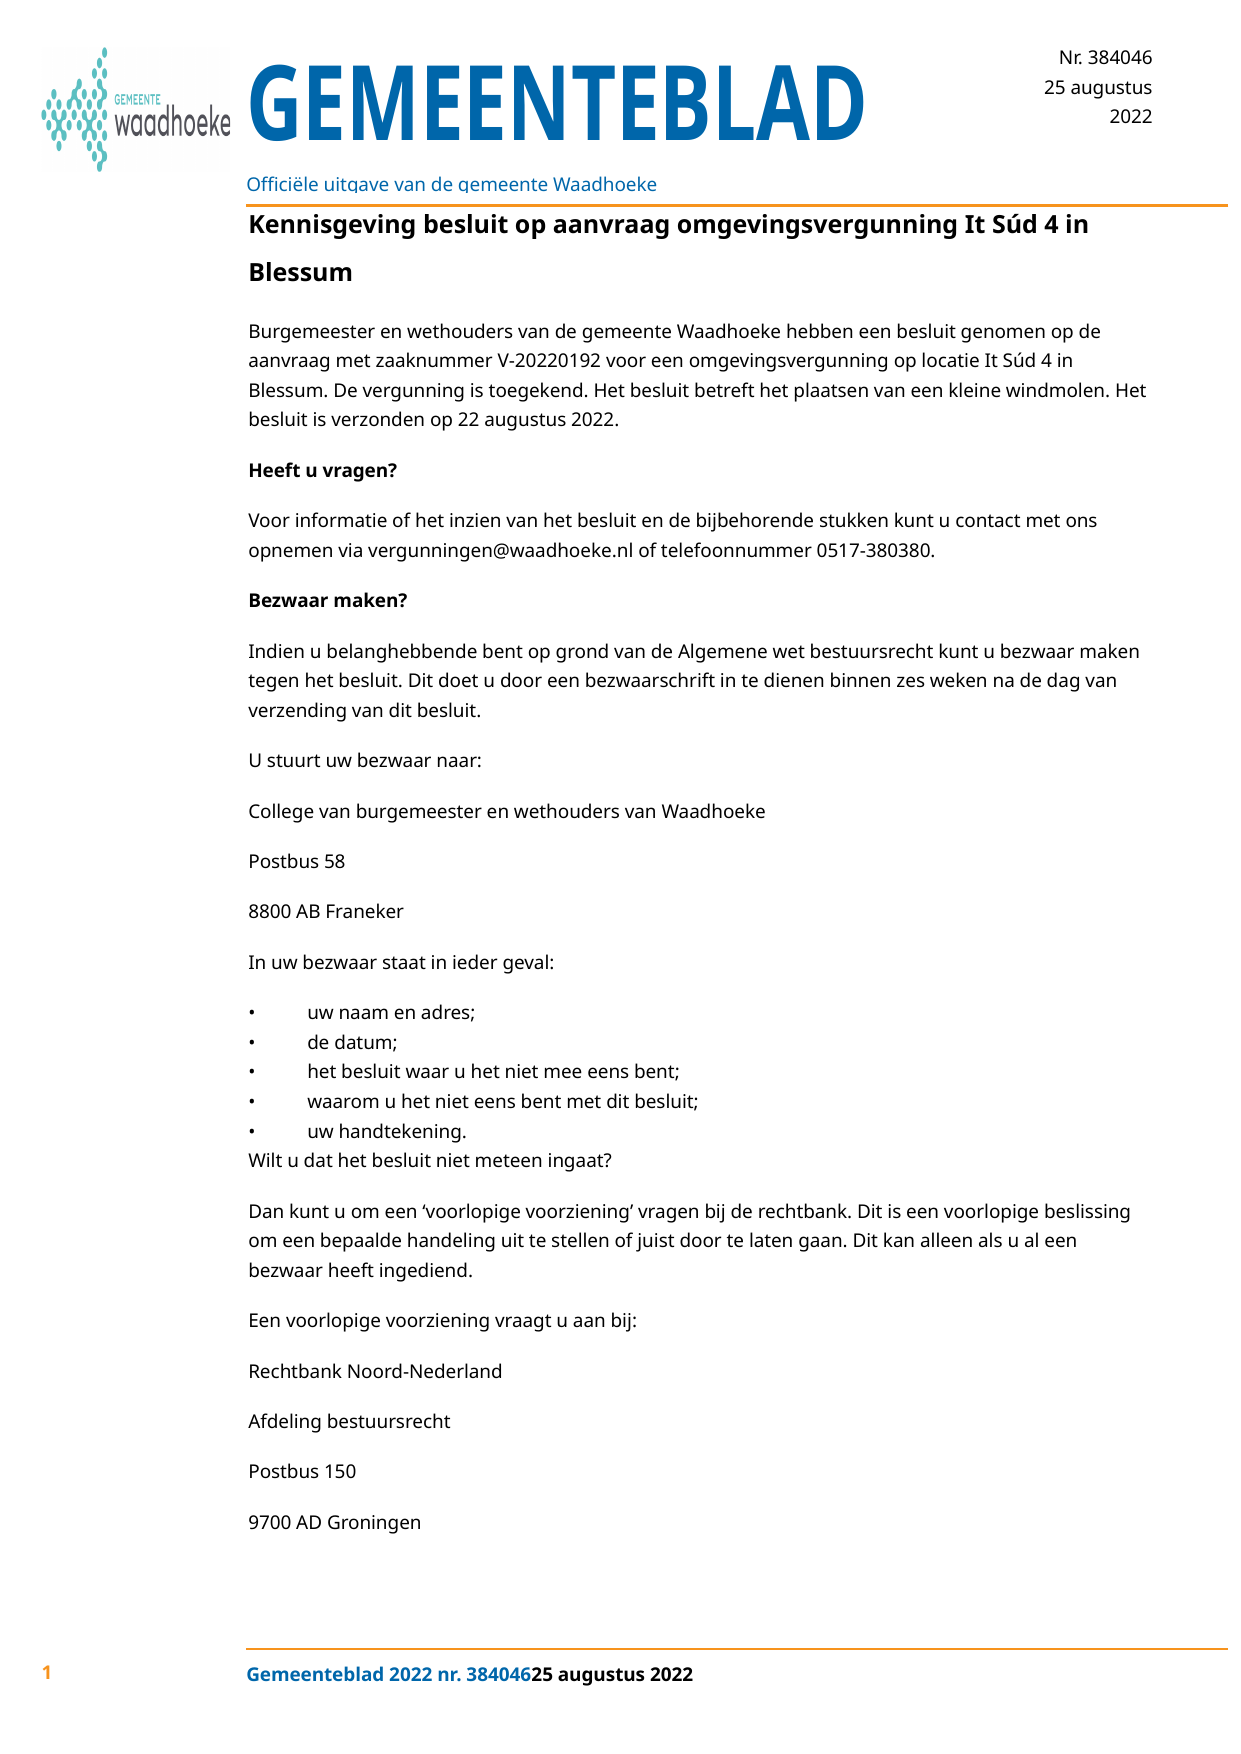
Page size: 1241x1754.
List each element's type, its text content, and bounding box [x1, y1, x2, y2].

picture [41, 47, 231, 172]
text Afdeling bestuursrecht [248, 1408, 1152, 1434]
text College van burgemeester en wethouders van Waadhoeke [248, 798, 1152, 824]
text Wilt u dat het besluit niet meteen ingaat? [248, 1147, 1152, 1173]
list uw handtekening. [248, 1118, 1152, 1144]
text In uw bezwaar staat in ieder geval: [248, 949, 1152, 975]
text Postbus 150 [248, 1459, 1152, 1484]
list uw naam en adres; [248, 999, 1152, 1025]
text Voor informatie of het inzien van het besluit en de bijbehorende stukken kunt u contact met ons opnemen via vergunningen@waadhoeke.nl of telefoonnummer 0517-380380. [248, 507, 1152, 563]
text Postbus 58 [248, 848, 1152, 874]
text U stuurt uw bezwaar naar: [248, 747, 1152, 773]
list waarom u het niet eens bent met dit besluit; [248, 1088, 1152, 1114]
text Rechtbank Noord-Nederland [248, 1358, 1152, 1384]
list het besluit waar u het niet mee eens bent; [248, 1059, 1152, 1084]
text Dan kunt u om een ‘voorlopige voorziening’ vragen bij de rechtbank. Dit is een voorlopige beslissing om een bepaalde handeling uit te stellen of juist door te laten gaan. Dit kan alleen als u al een bezwaar heeft ingediend. [248, 1198, 1152, 1283]
text Bezwaar maken? [248, 587, 1152, 613]
text Een voorlopige voorziening vraagt u aan bij: [248, 1307, 1152, 1333]
text Heeft u vragen? [248, 457, 1152, 483]
text Indien u belanghebbende bent op grond van de Algemene wet bestuursrecht kunt u bezwaar maken tegen het besluit. Dit doet u door een bezwaarschrift in te dienen binnen zes weken na de dag van verzending van dit besluit. [248, 638, 1152, 723]
text Burgemeester en wethouders van de gemeente Waadhoeke hebben een besluit genomen op de aanvraag met zaaknummer V-20220192 voor een omgevingsvergunning op locatie It Súd 4 in Blessum. De vergunning is toegekend. Het besluit betreft het plaatsen van een kleine windmolen. Het besluit is verzonden op 22 augustus 2022. [248, 318, 1152, 432]
list de datum; [248, 1029, 1152, 1055]
text 8800 AB Franeker [248, 899, 1152, 924]
text 9700 AD Groningen [248, 1509, 1152, 1535]
text Kennisgeving besluit op aanvraag omgevingsvergunning It Súd 4 in Blessum [248, 207, 1152, 288]
